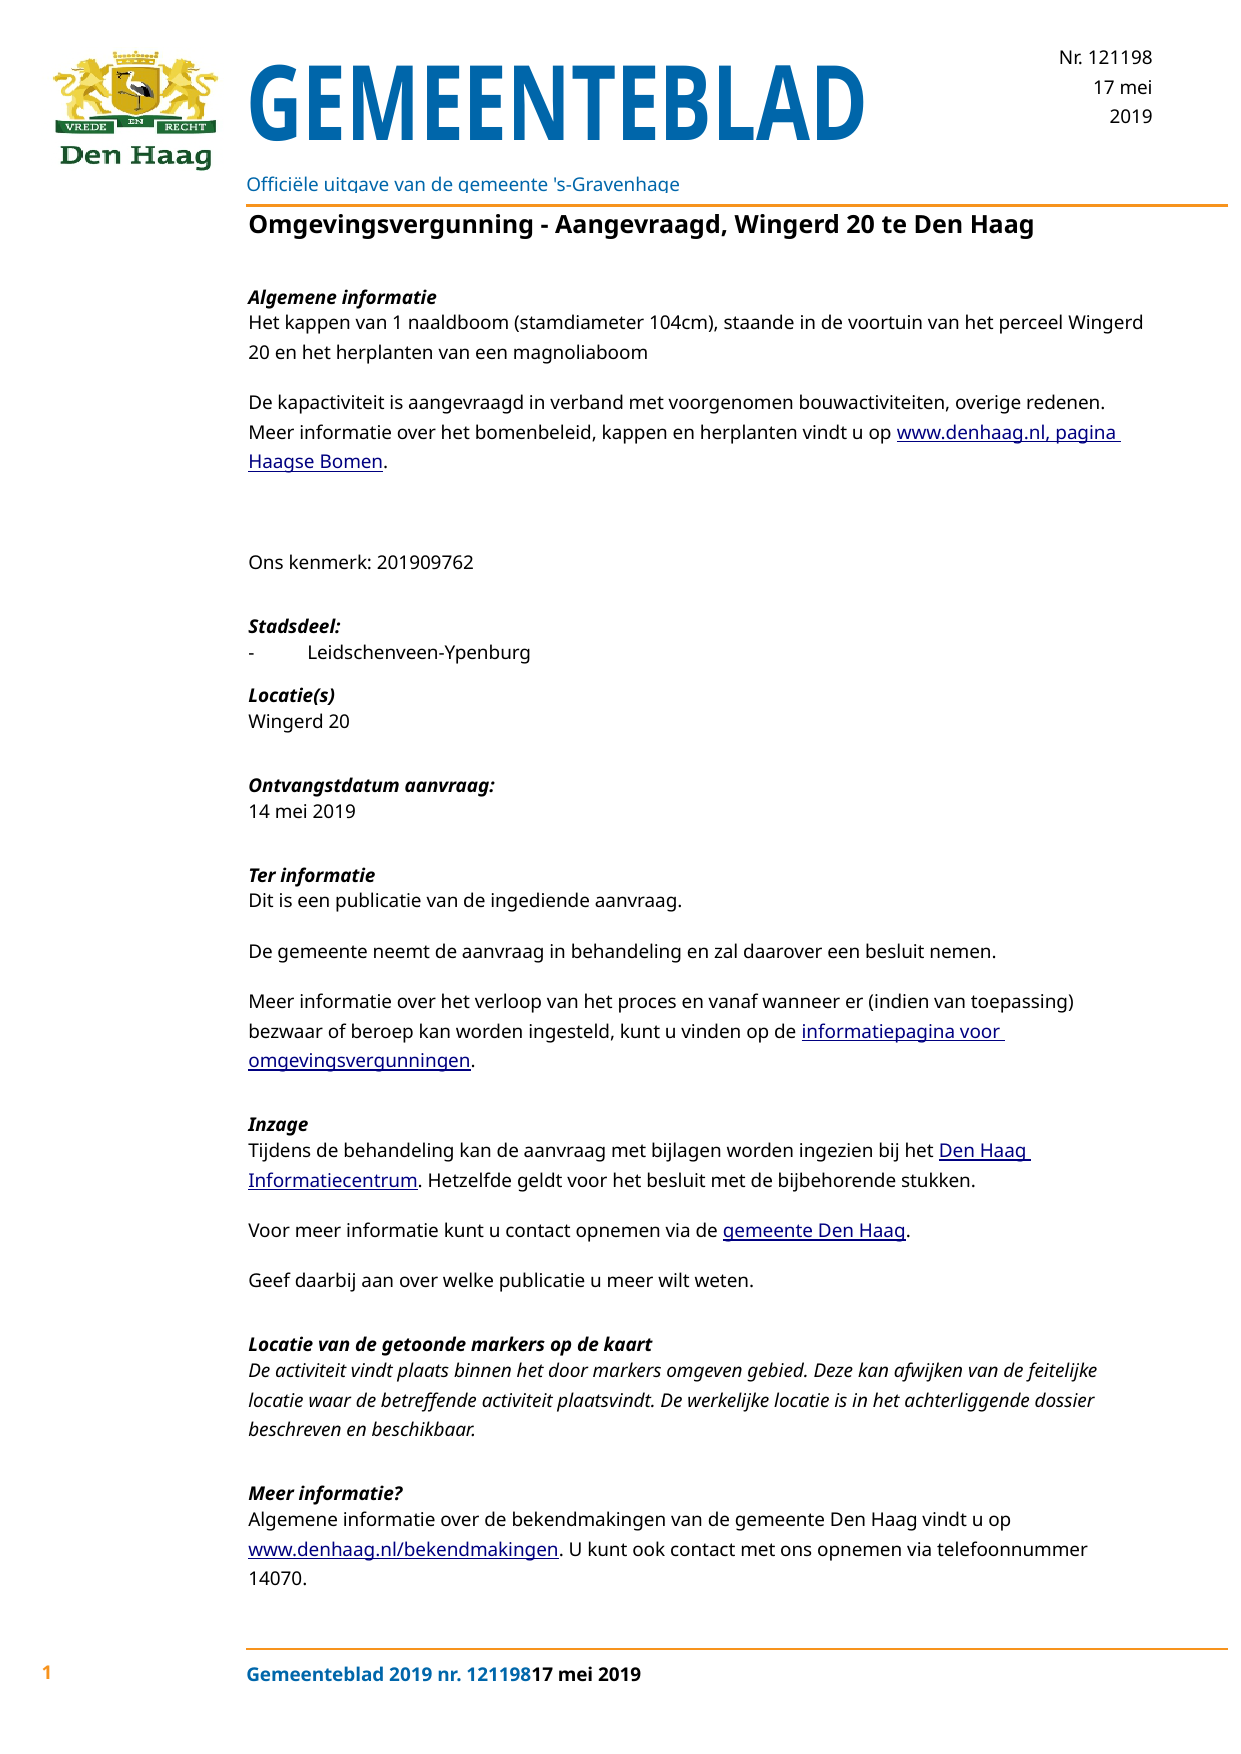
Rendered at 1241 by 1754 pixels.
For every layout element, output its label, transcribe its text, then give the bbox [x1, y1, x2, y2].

text Ontvangstdatum aanvraag: [248, 772, 1152, 798]
picture [41, 47, 231, 172]
text De gemeente neemt de aanvraag in behandeling en zal daarover een besluit nemen. [248, 938, 1152, 964]
text Ons kenmerk: 201909762 [248, 549, 1152, 575]
text Algemene informatie over de bekendmakingen van de gemeente Den Haag vindt u op www.denhaag.nl/bekendmakingen. U kunt ook contact met ons opnemen via telefoonnummer 14070. [248, 1506, 1152, 1591]
text Locatie(s) [248, 682, 1152, 708]
text Het kappen van 1 naaldboom (stamdiameter 104cm), staande in de voortuin van het perceel Wingerd 20 en het herplanten van een magnoliaboom [248, 309, 1152, 365]
text Algemene informatie [248, 284, 1152, 309]
list Leidschenveen-Ypenburg [248, 639, 1152, 665]
text Inzage [248, 1111, 1152, 1137]
text Dit is een publicatie van de ingediende aanvraag. [248, 887, 1152, 913]
text De activiteit vindt plaats binnen het door markers omgeven gebied. Deze kan afwijken van de feitelijke locatie waar de betreffende activiteit plaatsvindt. De werkelijke locatie is in het achterliggende dossier beschreven en beschikbaar. [248, 1357, 1152, 1442]
text Meer informatie over het verloop van het proces en vanaf wanneer er (indien van toepassing) bezwaar of beroep kan worden ingesteld, kunt u vinden op de informatiepagina voor omgevingsvergunningen. [248, 988, 1152, 1073]
text Locatie van de getoonde markers op de kaart [248, 1332, 1152, 1357]
text Meer informatie? [248, 1480, 1152, 1506]
text Stadsdeel: [248, 613, 1152, 639]
text Omgevingsvergunning - Aangevraagd, Wingerd 20 te Den Haag [248, 207, 1152, 241]
text Wingerd 20 [248, 708, 1152, 734]
text Ter informatie [248, 862, 1152, 887]
text Geef daarbij aan over welke publicatie u meer wilt weten. [248, 1268, 1152, 1293]
text 14 mei 2019 [248, 798, 1152, 823]
text Voor meer informatie kunt u contact opnemen via de gemeente Den Haag. [248, 1217, 1152, 1243]
text Tijdens de behandeling kan de aanvraag met bijlagen worden ingezien bij het Den Haag Informatiecentrum. Hetzelfde geldt voor het besluit met de bijbehorende stukken. [248, 1137, 1152, 1192]
text De kapactiviteit is aangevraagd in verband met voorgenomen bouwactiviteiten, overige redenen. Meer informatie over het bomenbeleid, kappen en herplanten vindt u op www.denhaag.nl, pagina Haagse Bomen. [248, 389, 1152, 474]
